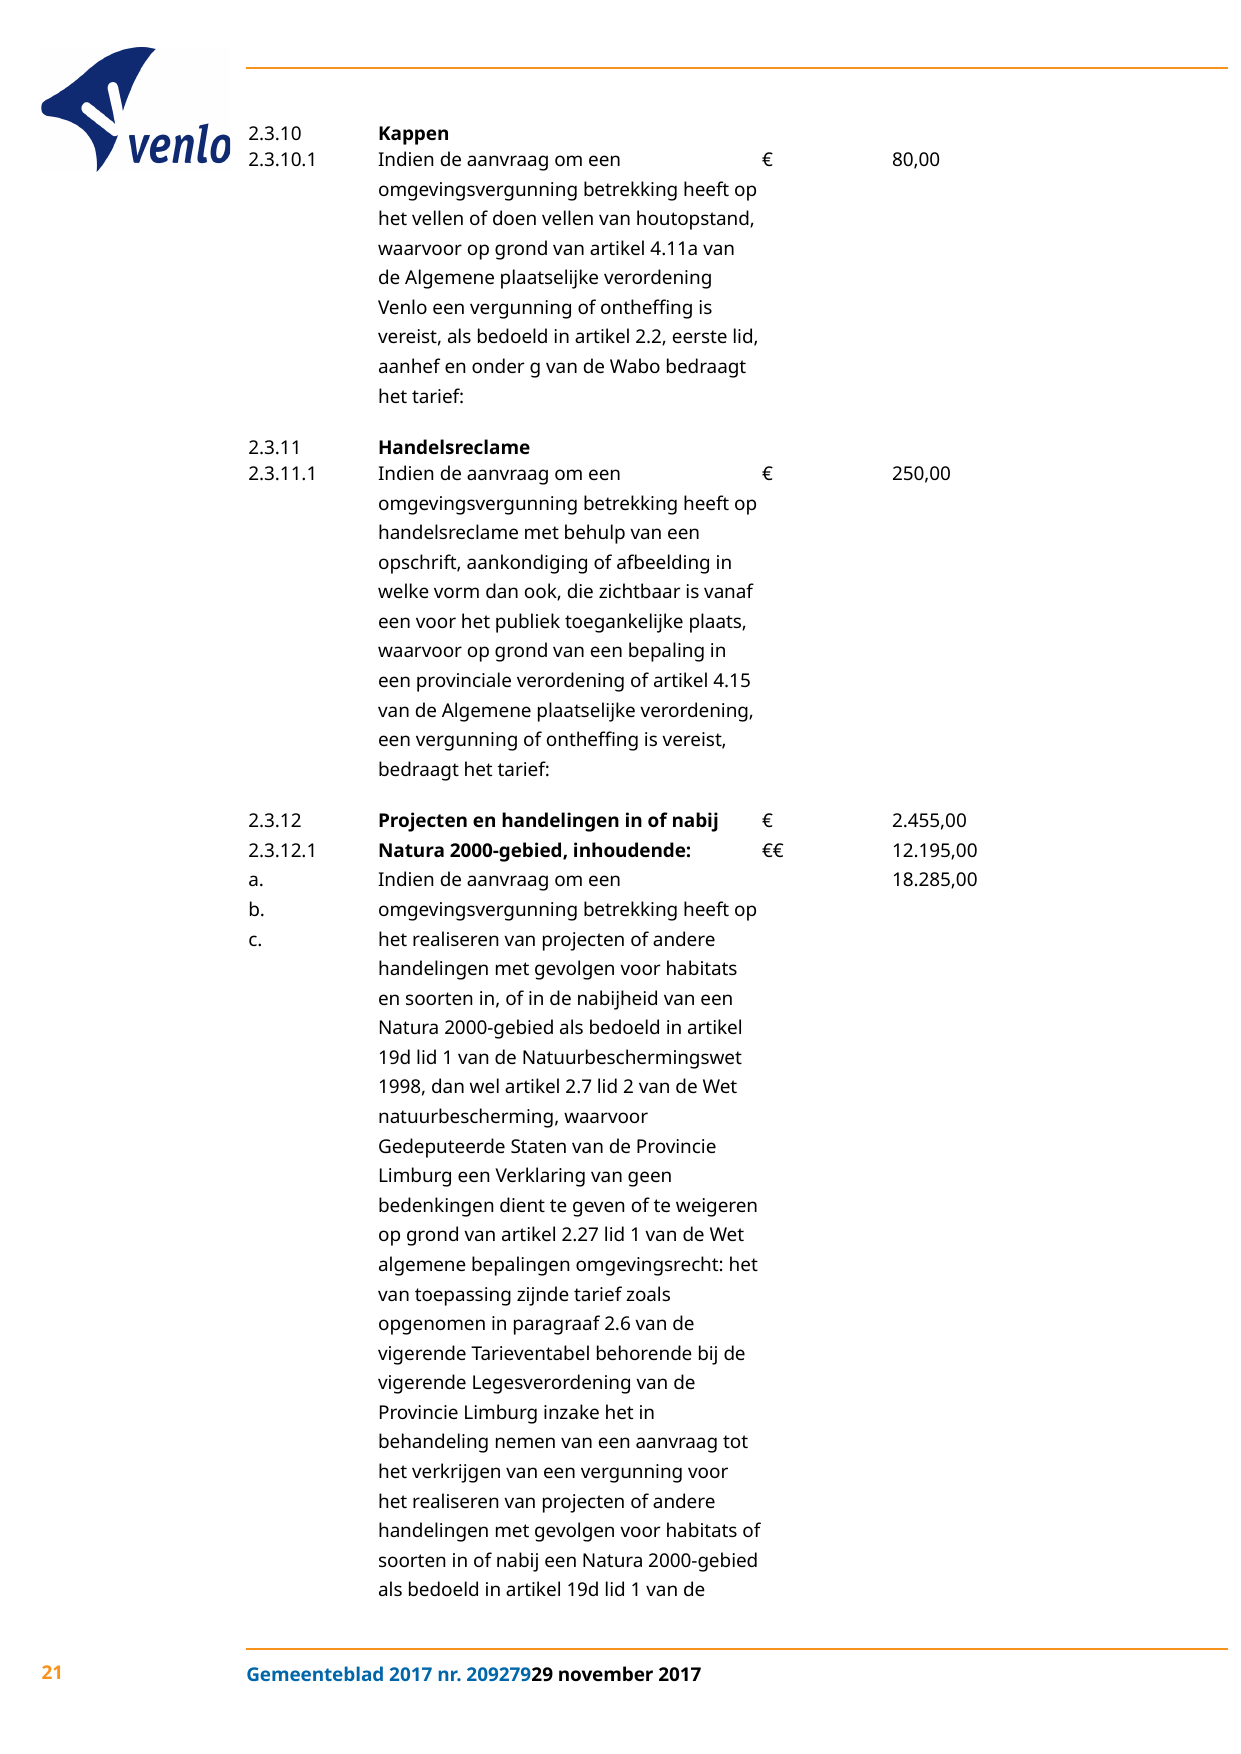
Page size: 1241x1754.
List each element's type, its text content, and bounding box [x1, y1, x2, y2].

table_cell [762, 121, 892, 146]
table_cell Indien de aanvraag om een omgevingsvergunning betrekking heeft op handelsreclame met behulp van een opschrift, aankondiging of afbeelding in welke vorm dan ook, die zichtbaar is vanaf een voor het publiek toegankelijke plaats, waarvoor op grond van een bepaling in een provinciale verordening of artikel 4.15 van de Algemene plaatselijke verordening, een vergunning of ontheffing is vereist, bedraagt het tarief: [378, 460, 762, 782]
table_cell [892, 434, 1152, 460]
table_cell 2.3.10 [248, 121, 378, 146]
table_cell [248, 409, 378, 434]
table_cell Kappen [378, 121, 762, 146]
table_cell 80,00 [892, 146, 1152, 409]
table_cell € €€ [762, 808, 892, 1602]
table_cell [378, 782, 762, 807]
table_cell Projecten en handelingen in of nabij Natura 2000-gebied, inhoudende: Indien de aanvraag om een omgevingsvergunning betrekking heeft op het realiseren van projecten of andere handelingen met gevolgen voor habitats en soorten in, of in de nabijheid van een Natura 2000-gebied als bedoeld in artikel 19d lid 1 van de Natuurbeschermingswet 1998, dan wel artikel 2.7 lid 2 van de Wet natuurbescherming, waarvoor Gedeputeerde Staten van de Provincie Limburg een Verklaring van geen bedenkingen dient te geven of te weigeren op grond van artikel 2.27 lid 1 van de Wet algemene bepalingen omgevingsrecht: het van toepassing zijnde tarief zoals opgenomen in paragraaf 2.6 van de vigerende Tarieventabel behorende bij de vigerende Legesverordening van de Provincie Limburg inzake het in behandeling nemen van een aanvraag tot het verkrijgen van een vergunning voor het realiseren van projecten of andere handelingen met gevolgen voor habitats of soorten in of nabij een Natura 2000-gebied als bedoeld in artikel 19d lid 1 van de [378, 808, 762, 1602]
table_cell [892, 95, 1152, 121]
picture [41, 47, 231, 172]
table_cell € [762, 460, 892, 782]
table_cell 2.3.12 2.3.12.1 a. b. c. [248, 808, 378, 1602]
table_cell [892, 409, 1152, 434]
table_cell [762, 434, 892, 460]
table_cell [378, 95, 762, 121]
table_cell 2.3.11 [248, 434, 378, 460]
table_cell [892, 121, 1152, 146]
table_cell [248, 95, 378, 121]
table_cell 2.3.11.1 [248, 460, 378, 782]
table_cell [762, 409, 892, 434]
table_cell € [762, 146, 892, 409]
table_cell 250,00 [892, 460, 1152, 782]
table_cell [892, 782, 1152, 807]
table_cell 2.3.10.1 [248, 146, 378, 409]
table_cell Indien de aanvraag om een omgevingsvergunning betrekking heeft op het vellen of doen vellen van houtopstand, waarvoor op grond van artikel 4.11a van de Algemene plaatselijke verordening Venlo een vergunning of ontheffing is vereist, als bedoeld in artikel 2.2, eerste lid, aanhef en onder g van de Wabo bedraagt het tarief: [378, 146, 762, 409]
table_cell Handelsreclame [378, 434, 762, 460]
table_cell [762, 95, 892, 121]
table_cell [762, 782, 892, 807]
table_cell 2.455,00 12.195,00 18.285,00 [892, 808, 1152, 1602]
table_cell [378, 409, 762, 434]
table_cell [248, 782, 378, 807]
